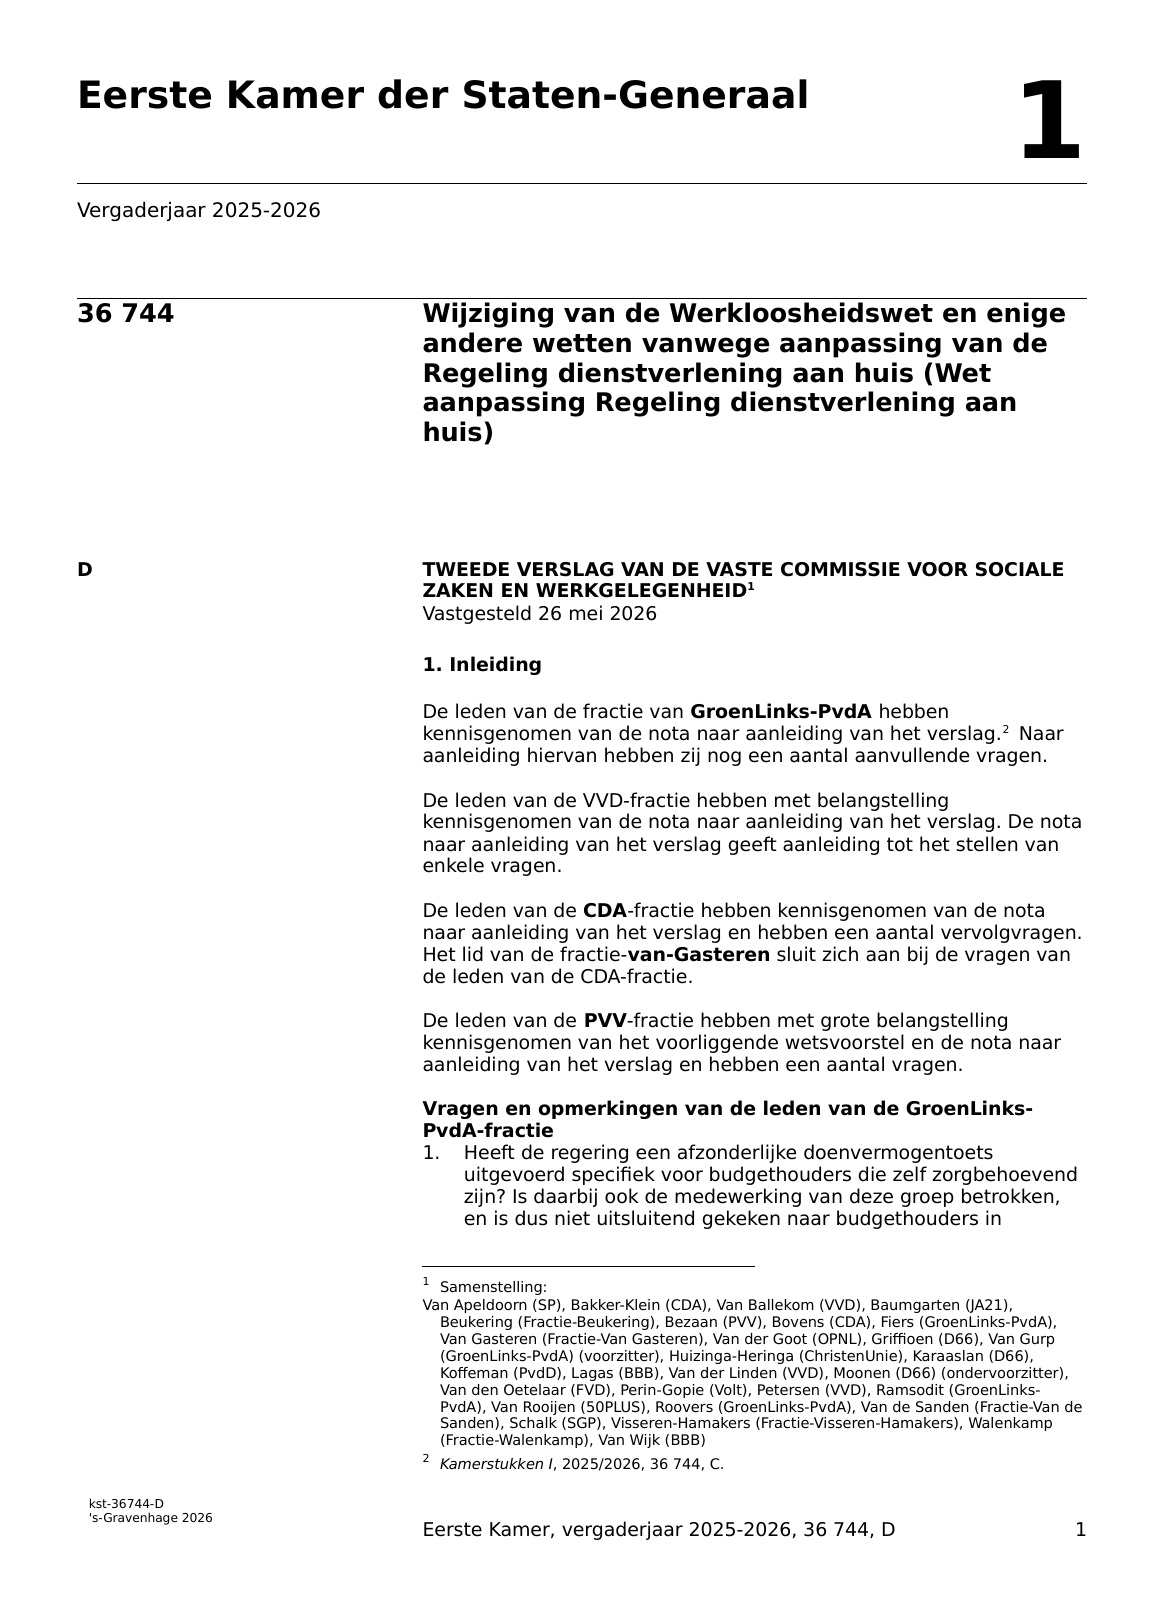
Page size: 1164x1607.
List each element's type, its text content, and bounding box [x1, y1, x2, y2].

subtitle 36 744 Wijziging van de Werkloosheidswet en enige andere wetten vanwege aanpassing van de Regeling dienstverlening aan huis (Wet aanpassing Regeling dienstverlening aan huis) [77, 299, 1087, 447]
text kst-36744-D [88, 1497, 323, 1511]
text De leden van de CDA-fractie hebben kennisgenomen van de nota naar aanleiding van het verslag en hebben een aantal vervolgvragen. Het lid van de fractie-van-Gasteren sluit zich aan bij de vragen van de leden van de CDA-fractie. [422, 899, 1087, 987]
text 1. Heeft de regering een afzonderlijke doenvermogentoets uitgevoerd specifiek voor budgethouders die zelf zorgbehoevend zijn? Is daarbij ook de medewerking van deze groep betrokken, en is dus niet uitsluitend gekeken naar budgethouders in [422, 1142, 1087, 1230]
table_header Eerste Kamer der Staten-Generaal [77, 59, 886, 183]
text De leden van de VVD-fractie hebben met belangstelling kennisgenomen van de nota naar aanleiding van het verslag. De nota naar aanleiding van het verslag geeft aanleiding tot het stellen van enkele vragen. [422, 789, 1087, 877]
subtitle D TWEEDE VERSLAG VAN DE VASTE COMMISSIE VOOR SOCIALE ZAKEN EN WERKGELEGENHEID [77, 558, 1087, 602]
subtitle 1. Inleiding [422, 654, 1087, 676]
text De leden van de fractie van GroenLinks-PvdA hebben kennisgenomen van de nota naar aanleiding van het verslag. Naar aanleiding hiervan hebben zij nog een aantal aanvullende vragen. [422, 701, 1087, 767]
text 's-Gravenhage 2026 [88, 1511, 323, 1525]
text Kamerstukken I, 2025/2026, 36 744, C. [422, 1452, 1087, 1474]
text De leden van de PVV-fractie hebben met grote belangstelling kennisgenomen van het voorliggende wetsvoorstel en de nota naar aanleiding van het verslag en hebben een aantal vragen. [422, 1010, 1087, 1076]
table_header 1 [886, 59, 1087, 183]
text Vastgesteld 26 mei 2026 [422, 602, 1087, 624]
text Samenstelling: [422, 1275, 1087, 1297]
table_cell Vergaderjaar 2025-2026 [77, 184, 1087, 298]
text Van Apeldoorn (SP), Bakker-Klein (CDA), Van Ballekom (VVD), Baumgarten (JA21), Beukering (Fractie-Beukering), Bezaan (PVV), Bovens (CDA), Fiers (GroenLinks-PvdA), Van Gasteren (Fractie-Van Gasteren), Van der Goot (OPNL), Griffioen (D66), Van Gurp (GroenLinks-PvdA) (voorzitter), Huizinga-Heringa (ChristenUnie), Karaaslan (D66), Koffeman (PvdD), Lagas (BBB), Van der Linden (VVD), Moonen (D66) (ondervoorzitter), Van den Oetelaar (FVD), Perin-Gopie (Volt), Petersen (VVD), Ramsodit (GroenLinks-PvdA), Van Rooijen (50PLUS), Roovers (GroenLinks-PvdA), Van de Sanden (Fractie-Van de Sanden), Schalk (SGP), Visseren-Hamakers (Fractie-Visseren-Hamakers), Walenkamp (Fractie-Walenkamp), Van Wijk (BBB) [422, 1297, 1087, 1449]
subtitle Vragen en opmerkingen van de leden van de GroenLinks-PvdA-fractie [422, 1098, 1087, 1142]
